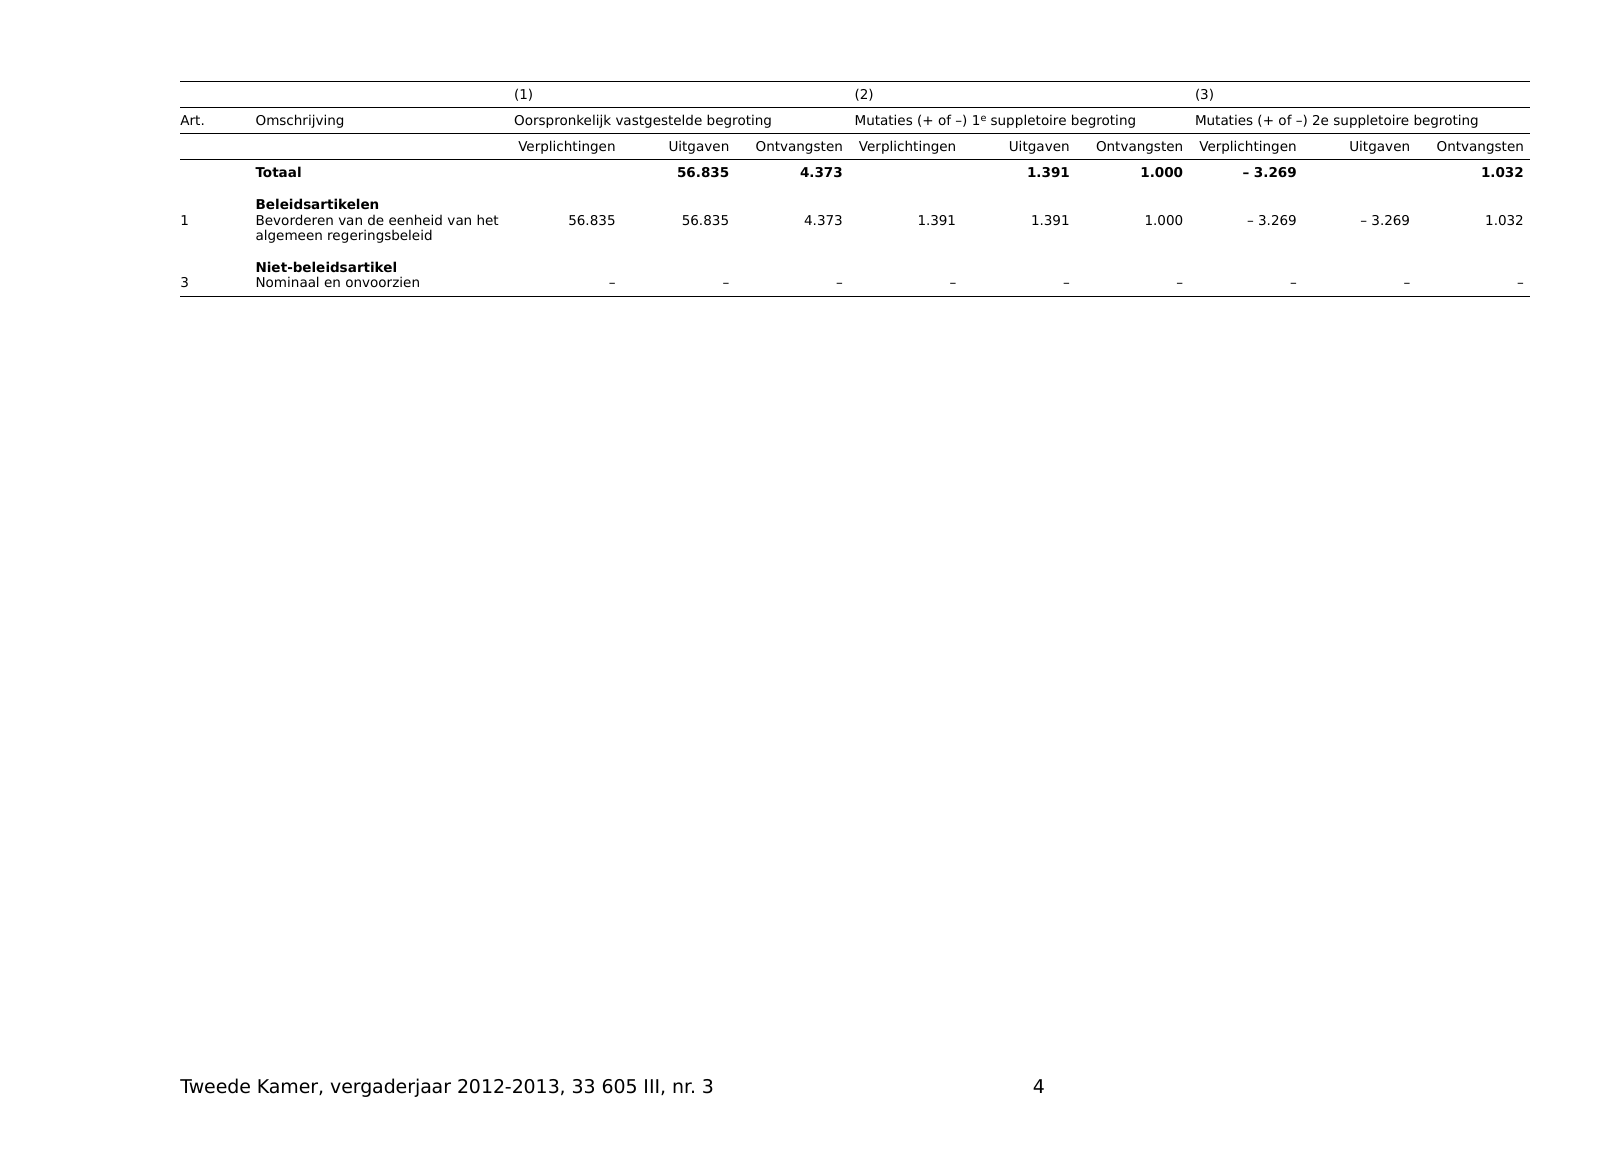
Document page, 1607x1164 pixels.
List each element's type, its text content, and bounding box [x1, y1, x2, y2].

table_cell [1303, 181, 1416, 197]
table_cell [508, 197, 621, 212]
table_cell 1.391 [849, 212, 962, 244]
table_cell [180, 244, 249, 259]
table_cell [249, 244, 508, 259]
table_cell – [1416, 275, 1529, 296]
table_cell [849, 160, 962, 181]
table_cell – [621, 275, 735, 296]
table_cell 3 [180, 275, 249, 296]
table_header [249, 82, 508, 107]
table_cell [1189, 260, 1302, 275]
table_cell [621, 181, 735, 197]
table_cell [180, 197, 249, 212]
table_cell – [508, 275, 621, 296]
table_cell 1.000 [1075, 160, 1189, 181]
table_cell [180, 181, 249, 197]
table_cell – [1075, 275, 1189, 296]
table_cell – [1303, 275, 1416, 296]
table_cell Ontvangsten [735, 134, 848, 159]
table_cell [1416, 260, 1529, 275]
table_cell [1189, 181, 1302, 197]
table_cell [735, 244, 848, 259]
table_cell [1189, 197, 1302, 212]
table_cell Nominaal en onvoorzien [249, 275, 508, 296]
table_cell 1.391 [962, 160, 1075, 181]
table_header [180, 82, 249, 107]
table_cell [849, 197, 962, 212]
table_cell Verplichtingen [849, 134, 962, 159]
table_cell [849, 244, 962, 259]
table_cell [1075, 260, 1189, 275]
table_cell [249, 134, 508, 159]
table_cell [1303, 197, 1416, 212]
table_cell Niet-beleidsartikel [249, 260, 508, 275]
table_cell [1303, 260, 1416, 275]
table_cell [962, 244, 1075, 259]
table_cell Omschrijving [249, 108, 508, 133]
table_cell – 3.269 [1189, 212, 1302, 244]
table_cell 56.835 [508, 212, 621, 244]
table_cell 56.835 [621, 212, 735, 244]
table_cell Oorspronkelijk vastgestelde begroting [508, 108, 848, 133]
table_cell 1.032 [1416, 160, 1529, 181]
table_cell Verplichtingen [508, 134, 621, 159]
table_cell – 3.269 [1303, 212, 1416, 244]
table_cell 56.835 [621, 160, 735, 181]
table_cell [249, 181, 508, 197]
table_cell [1075, 181, 1189, 197]
table_cell [1303, 160, 1416, 181]
table_cell 4.373 [735, 160, 848, 181]
table_cell – [962, 275, 1075, 296]
table_cell Mutaties (+ of –) 1e suppletoire begroting [849, 108, 1189, 133]
table_cell – [849, 275, 962, 296]
table_cell Verplichtingen [1189, 134, 1302, 159]
table_cell 1.032 [1416, 212, 1529, 244]
table_cell 4.373 [735, 212, 848, 244]
table_cell [735, 197, 848, 212]
table_cell Bevorderen van de eenheid van het algemeen regeringsbeleid [249, 212, 508, 244]
table_cell [180, 160, 249, 181]
table_cell [1303, 244, 1416, 259]
table_cell Ontvangsten [1075, 134, 1189, 159]
table_cell [962, 197, 1075, 212]
table_cell [621, 260, 735, 275]
table_cell [508, 181, 621, 197]
table_cell Art. [180, 108, 249, 133]
table_cell [621, 197, 735, 212]
table_cell [508, 260, 621, 275]
table_cell 1 [180, 212, 249, 244]
table_cell Uitgaven [1303, 134, 1416, 159]
table_cell Mutaties (+ of –) 2e suppletoire begroting [1189, 108, 1529, 133]
table_cell [1416, 197, 1529, 212]
table_cell [849, 181, 962, 197]
table_cell [1416, 181, 1529, 197]
table_cell [621, 244, 735, 259]
table_cell [180, 134, 249, 159]
table_cell [735, 181, 848, 197]
table_cell – [1189, 275, 1302, 296]
table_header (1) [508, 82, 848, 107]
table_cell [849, 260, 962, 275]
table_cell [1416, 244, 1529, 259]
table_header (3) [1189, 82, 1529, 107]
table_cell – 3.269 [1189, 160, 1302, 181]
table_cell 1.391 [962, 212, 1075, 244]
table_cell Uitgaven [962, 134, 1075, 159]
table_cell 1.000 [1075, 212, 1189, 244]
table_cell [180, 260, 249, 275]
table_cell Uitgaven [621, 134, 735, 159]
table_cell – [735, 275, 848, 296]
table_header (2) [849, 82, 1189, 107]
table_cell Totaal [249, 160, 508, 181]
table_cell Beleidsartikelen [249, 197, 508, 212]
table_cell [735, 260, 848, 275]
table_cell Ontvangsten [1416, 134, 1529, 159]
table_cell [1189, 244, 1302, 259]
table_cell [508, 160, 621, 181]
table_cell [962, 260, 1075, 275]
table_cell [508, 244, 621, 259]
table_cell [962, 181, 1075, 197]
table_cell [1075, 244, 1189, 259]
table_cell [1075, 197, 1189, 212]
